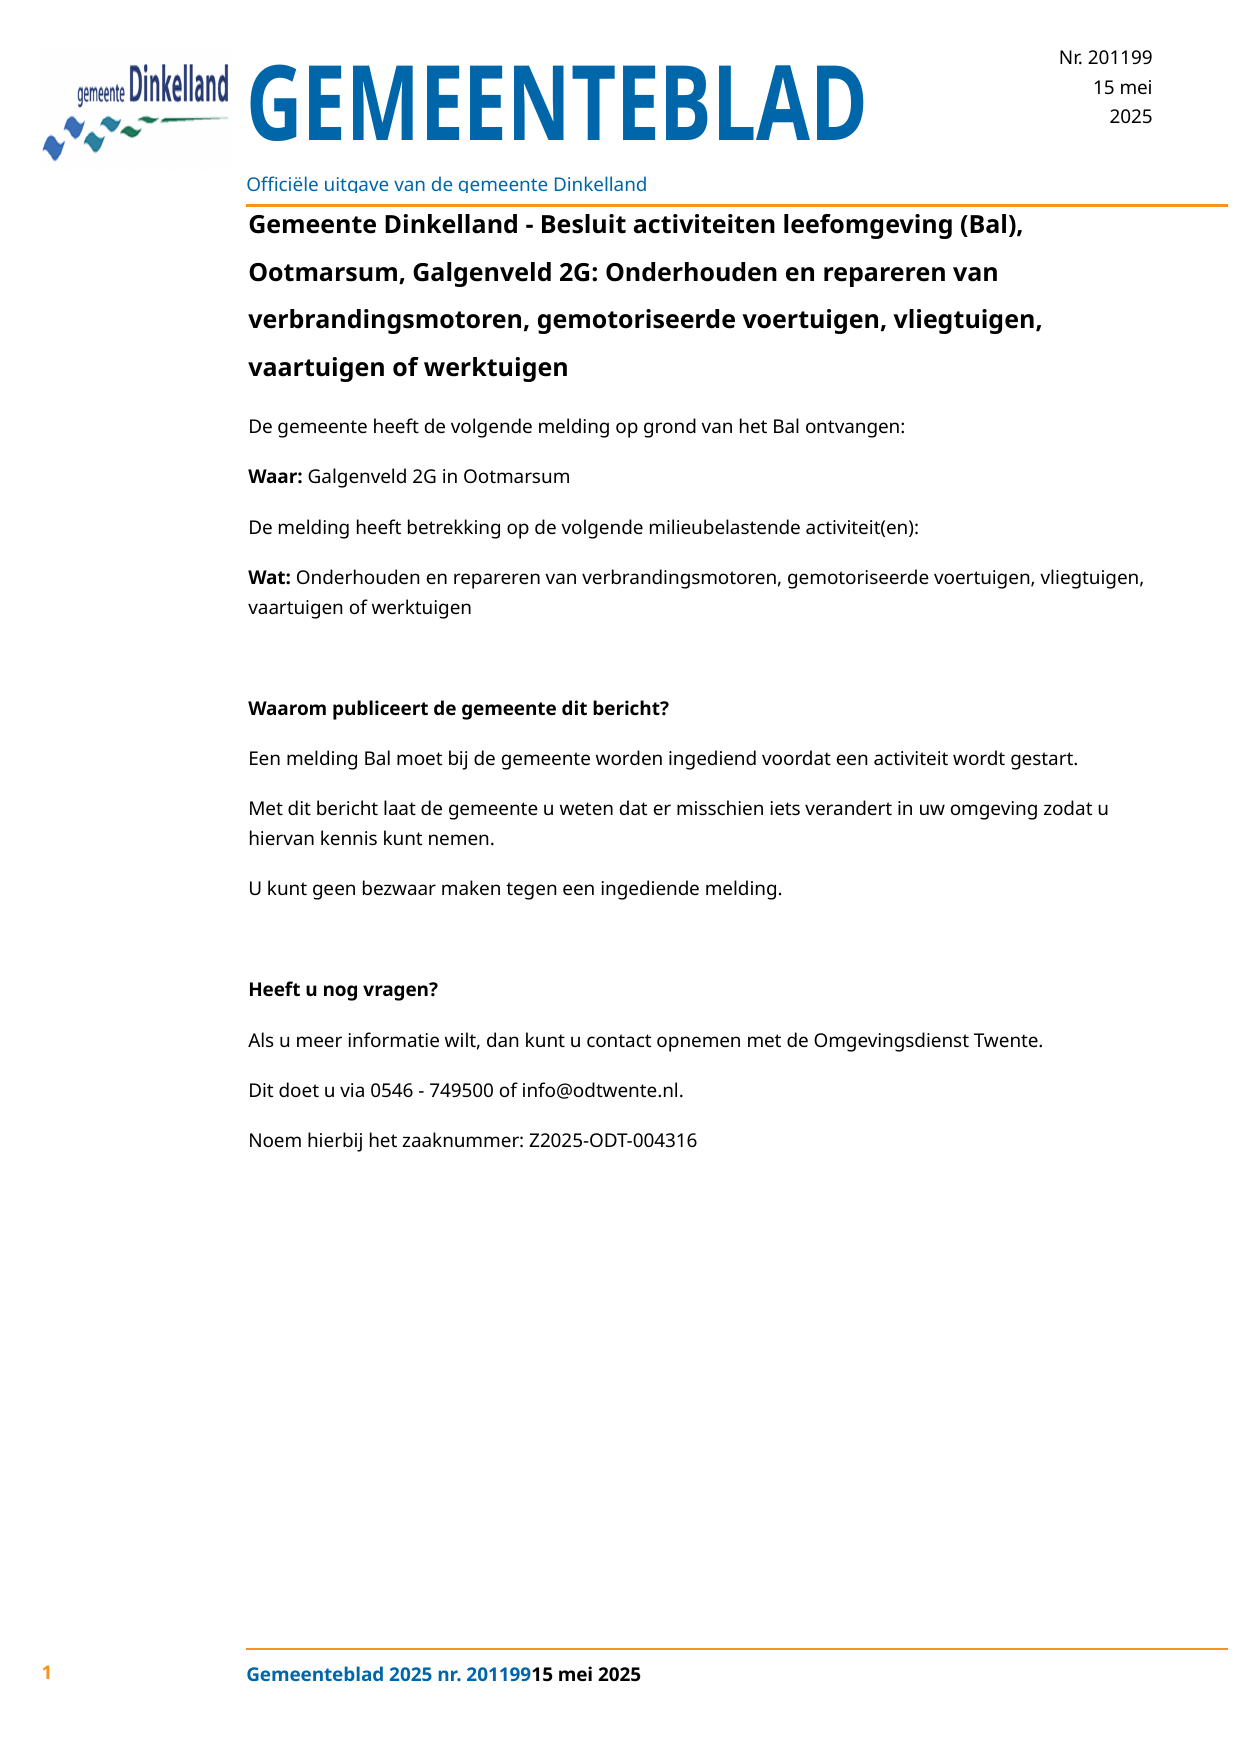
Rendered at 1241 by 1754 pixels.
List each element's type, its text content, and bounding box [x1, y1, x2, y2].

text Wat: Onderhouden en repareren van verbrandingsmotoren, gemotoriseerde voertuigen, vliegtuigen, vaartuigen of werktuigen [248, 564, 1152, 620]
text Dit doet u via 0546 - 749500 of info@odtwente.nl. [248, 1077, 1152, 1103]
picture [41, 47, 231, 172]
text Waarom publiceert de gemeente dit bericht? [248, 695, 1152, 721]
text Gemeente Dinkelland - Besluit activiteiten leefomgeving (Bal), Ootmarsum, Galgenveld 2G: Onderhouden en repareren van verbrandingsmotoren, gemotoriseerde voertuigen, vliegtuigen, vaartuigen of werktuigen [248, 207, 1152, 384]
text Waar: Galgenveld 2G in Ootmarsum [248, 463, 1152, 489]
text Met dit bericht laat de gemeente u weten dat er misschien iets verandert in uw omgeving zodat u hiervan kennis kunt nemen. [248, 796, 1152, 851]
text De melding heeft betrekking op de volgende milieubelastende activiteit(en): [248, 514, 1152, 540]
text De gemeente heeft de volgende melding op grond van het Bal ontvangen: [248, 413, 1152, 439]
text Heeft u nog vragen? [248, 976, 1152, 1002]
text Een melding Bal moet bij de gemeente worden ingediend voordat een activiteit wordt gestart. [248, 745, 1152, 771]
text U kunt geen bezwaar maken tegen een ingediende melding. [248, 876, 1152, 901]
text Als u meer informatie wilt, dan kunt u contact opnemen met de Omgevingsdienst Twente. [248, 1027, 1152, 1053]
text Noem hierbij het zaaknummer: Z2025-ODT-004316 [248, 1128, 1152, 1153]
